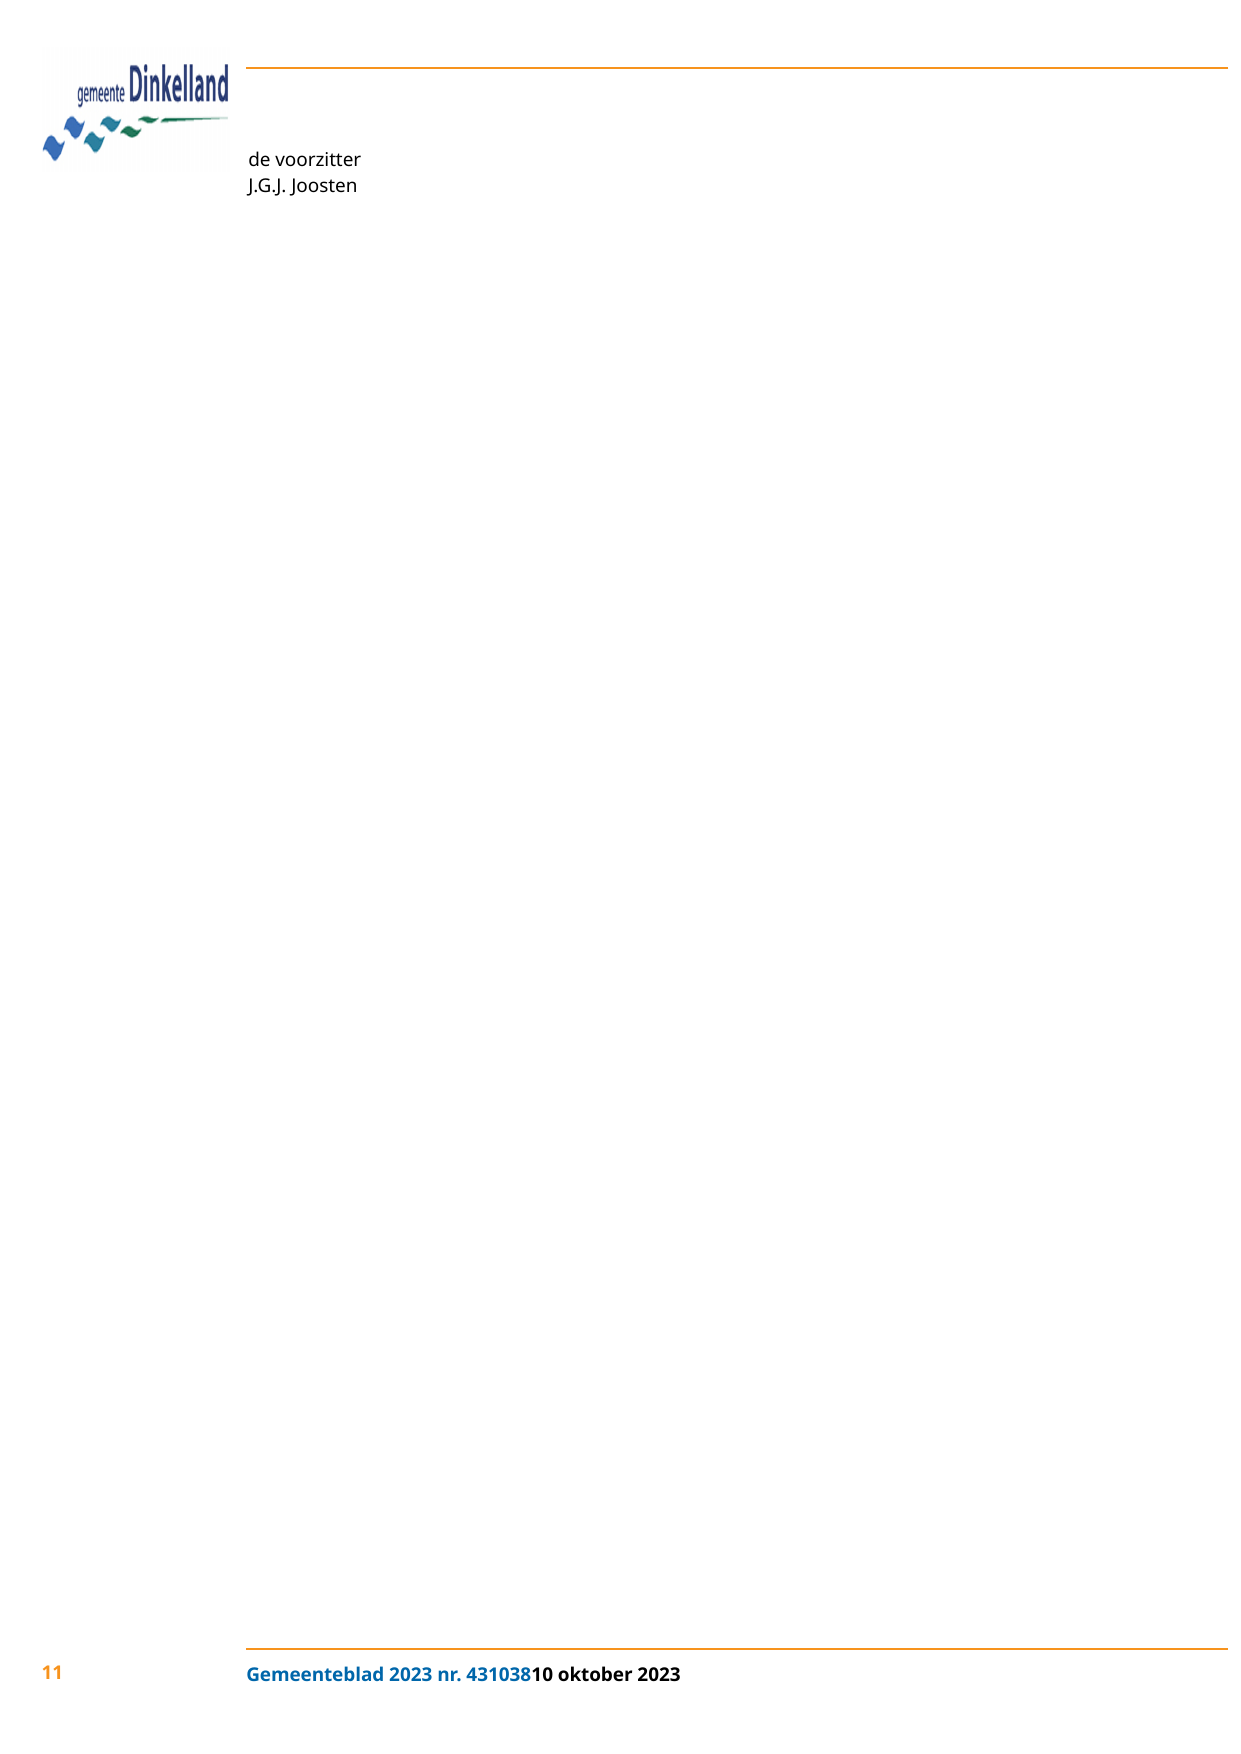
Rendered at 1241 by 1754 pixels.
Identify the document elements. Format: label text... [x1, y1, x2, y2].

text J.G.J. Joosten [248, 172, 1152, 198]
text de voorzitter [248, 146, 1152, 172]
picture [41, 47, 231, 172]
